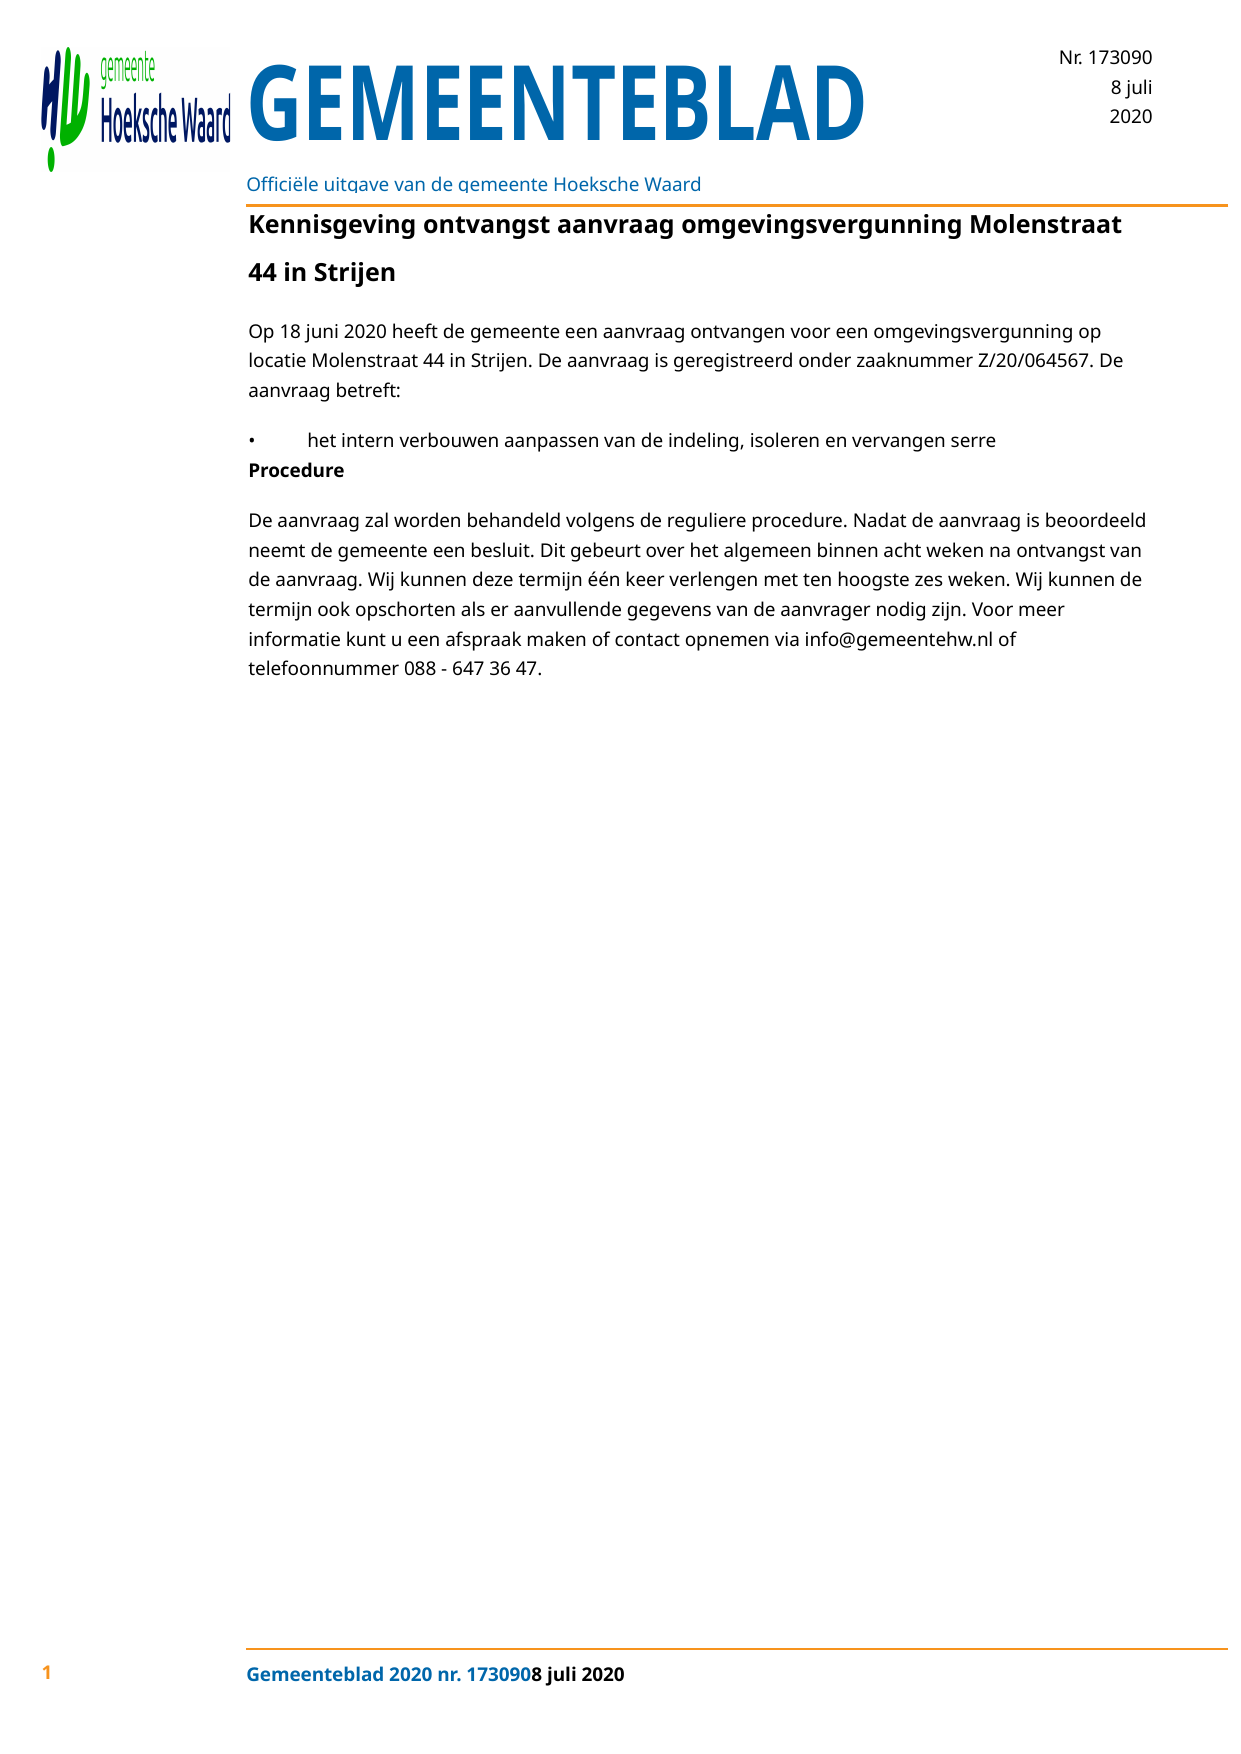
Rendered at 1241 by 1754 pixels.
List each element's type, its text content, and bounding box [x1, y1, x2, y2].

text De aanvraag zal worden behandeld volgens de reguliere procedure. Nadat de aanvraag is beoordeeld neemt de gemeente een besluit. Dit gebeurt over het algemeen binnen acht weken na ontvangst van de aanvraag. Wij kunnen deze termijn één keer verlengen met ten hoogste zes weken. Wij kunnen de termijn ook opschorten als er aanvullende gegevens van de aanvrager nodig zijn. Voor meer informatie kunt u een afspraak maken of contact opnemen via info@gemeentehw.nl of telefoonnummer 088 - 647 36 47. [248, 507, 1152, 681]
list het intern verbouwen aanpassen van de indeling, isoleren en vervangen serre [248, 427, 1152, 453]
text Procedure [248, 457, 1152, 483]
text Op 18 juni 2020 heeft de gemeente een aanvraag ontvangen voor een omgevingsvergunning op locatie Molenstraat 44 in Strijen. De aanvraag is geregistreerd onder zaaknummer Z/20/064567. De aanvraag betreft: [248, 318, 1152, 403]
picture [41, 47, 231, 172]
text Kennisgeving ontvangst aanvraag omgevingsvergunning Molenstraat 44 in Strijen [248, 207, 1152, 288]
